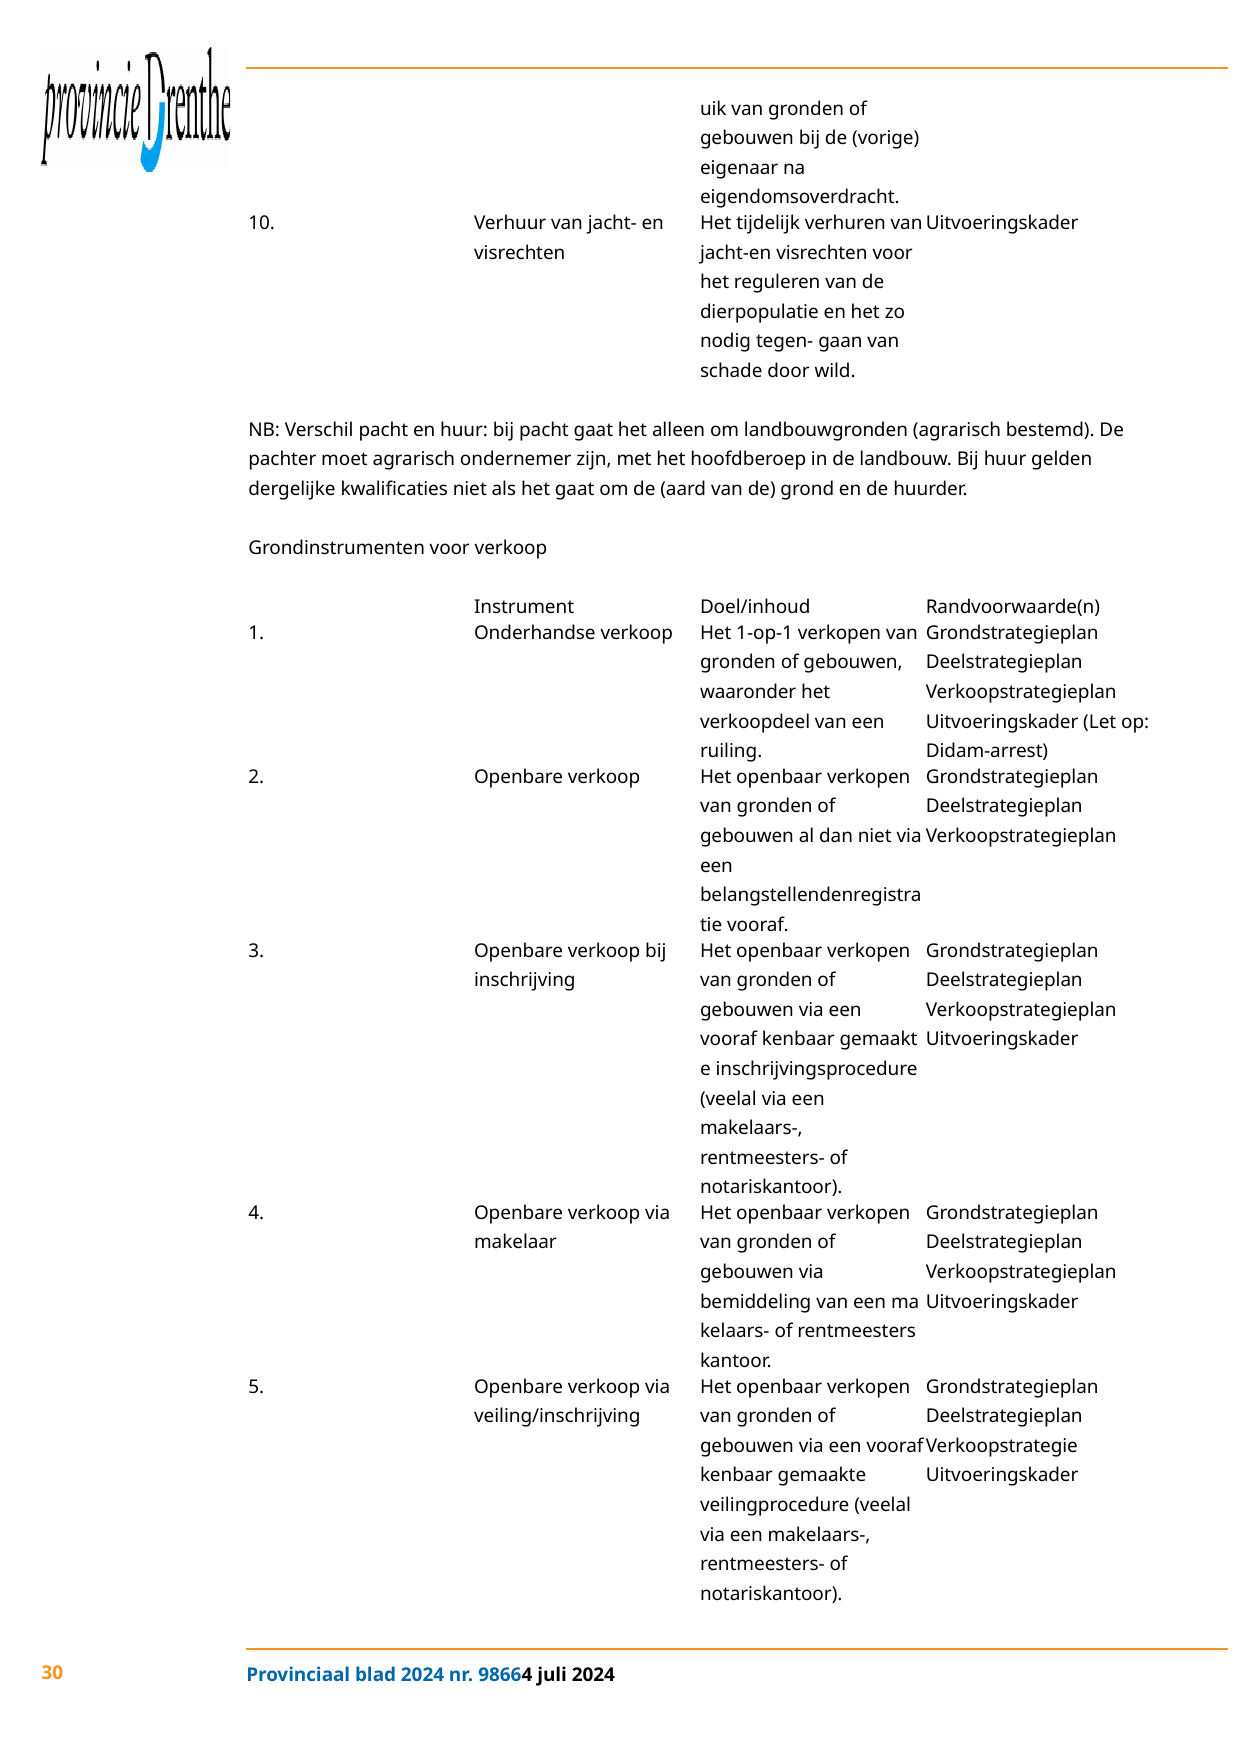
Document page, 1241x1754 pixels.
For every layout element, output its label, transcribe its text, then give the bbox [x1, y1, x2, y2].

table_cell Het openbaar verkopen van gronden of gebouwen via een vooraf kenbaar gemaakte inschrijvingsprocedure (veelal via een makelaars-, rentmeesters- of notariskantoor). [700, 937, 926, 1199]
table_cell Grondstrategieplan Deelstrategieplan Verkoopstrategieplan Uitvoeringskader (Let op: Didam-arrest) [926, 619, 1152, 763]
table_cell Het 1-op-1 verkopen van gronden of gebouwen, waaronder het verkoopdeel van een ruiling. [700, 619, 926, 763]
table_cell 4. [248, 1199, 474, 1373]
table_cell Het openbaar verkopen van gronden of gebouwen via een vooraf kenbaar gemaakte veilingprocedure (veelal via een makelaars-, rentmeesters- of notariskantoor). [700, 1373, 926, 1606]
table_cell uik van gronden of gebouwen bij de (vorige) eigenaar na eigendomsoverdracht. [700, 95, 926, 209]
table_cell Het openbaar verkopen van gronden of gebouwen al dan niet via een belangstellendenregistratie vooraf. [700, 763, 926, 937]
table_cell 2. [248, 763, 474, 937]
table_cell Openbare verkoop via makelaar [474, 1199, 700, 1373]
table_cell 10. [248, 209, 474, 383]
table_cell [248, 95, 474, 209]
table_cell Het tijdelijk verhuren van jacht-en visrechten voor het reguleren van de dierpopulatie en het zo nodig tegen- gaan van schade door wild. [700, 209, 926, 383]
table_cell Openbare verkoop via veiling/inschrijving [474, 1373, 700, 1606]
table_header Randvoorwaarde(n) [926, 593, 1152, 619]
text NB: Verschil pacht en huur: bij pacht gaat het alleen om landbouwgronden (agrarisch bestemd). De pachter moet agrarisch ondernemer zijn, met het hoofdberoep in de landbouw. Bij huur gelden dergelijke kwalificaties niet als het gaat om de (aard van de) grond en de huurder. [248, 416, 1152, 501]
table_cell Openbare verkoop bij inschrijving [474, 937, 700, 1199]
table_cell [926, 95, 1152, 209]
table_cell Grondstrategieplan Deelstrategieplan Verkoopstrategie Uitvoeringskader [926, 1373, 1152, 1606]
table_header Instrument [474, 593, 700, 619]
table_header Doel/inhoud [700, 593, 926, 619]
table_cell Onderhandse verkoop [474, 619, 700, 763]
table_cell Openbare verkoop [474, 763, 700, 937]
table_cell 5. [248, 1373, 474, 1606]
table_cell Verhuur van jacht- en visrechten [474, 209, 700, 383]
picture [41, 47, 231, 172]
table_cell 1. [248, 619, 474, 763]
table_header [248, 593, 474, 619]
table_cell Grondstrategieplan Deelstrategieplan Verkoopstrategieplan [926, 763, 1152, 937]
table_cell [474, 95, 700, 209]
table_cell Het openbaar verkopen van gronden of gebouwen via bemiddeling van een makelaars- of rentmeesterskantoor. [700, 1199, 926, 1373]
text Grondinstrumenten voor verkoop [248, 534, 1152, 560]
table_cell 3. [248, 937, 474, 1199]
table_cell Grondstrategieplan Deelstrategieplan Verkoopstrategieplan Uitvoeringskader [926, 1199, 1152, 1373]
table_cell Uitvoeringskader [926, 209, 1152, 383]
table_cell Grondstrategieplan Deelstrategieplan Verkoopstrategieplan Uitvoeringskader [926, 937, 1152, 1199]
